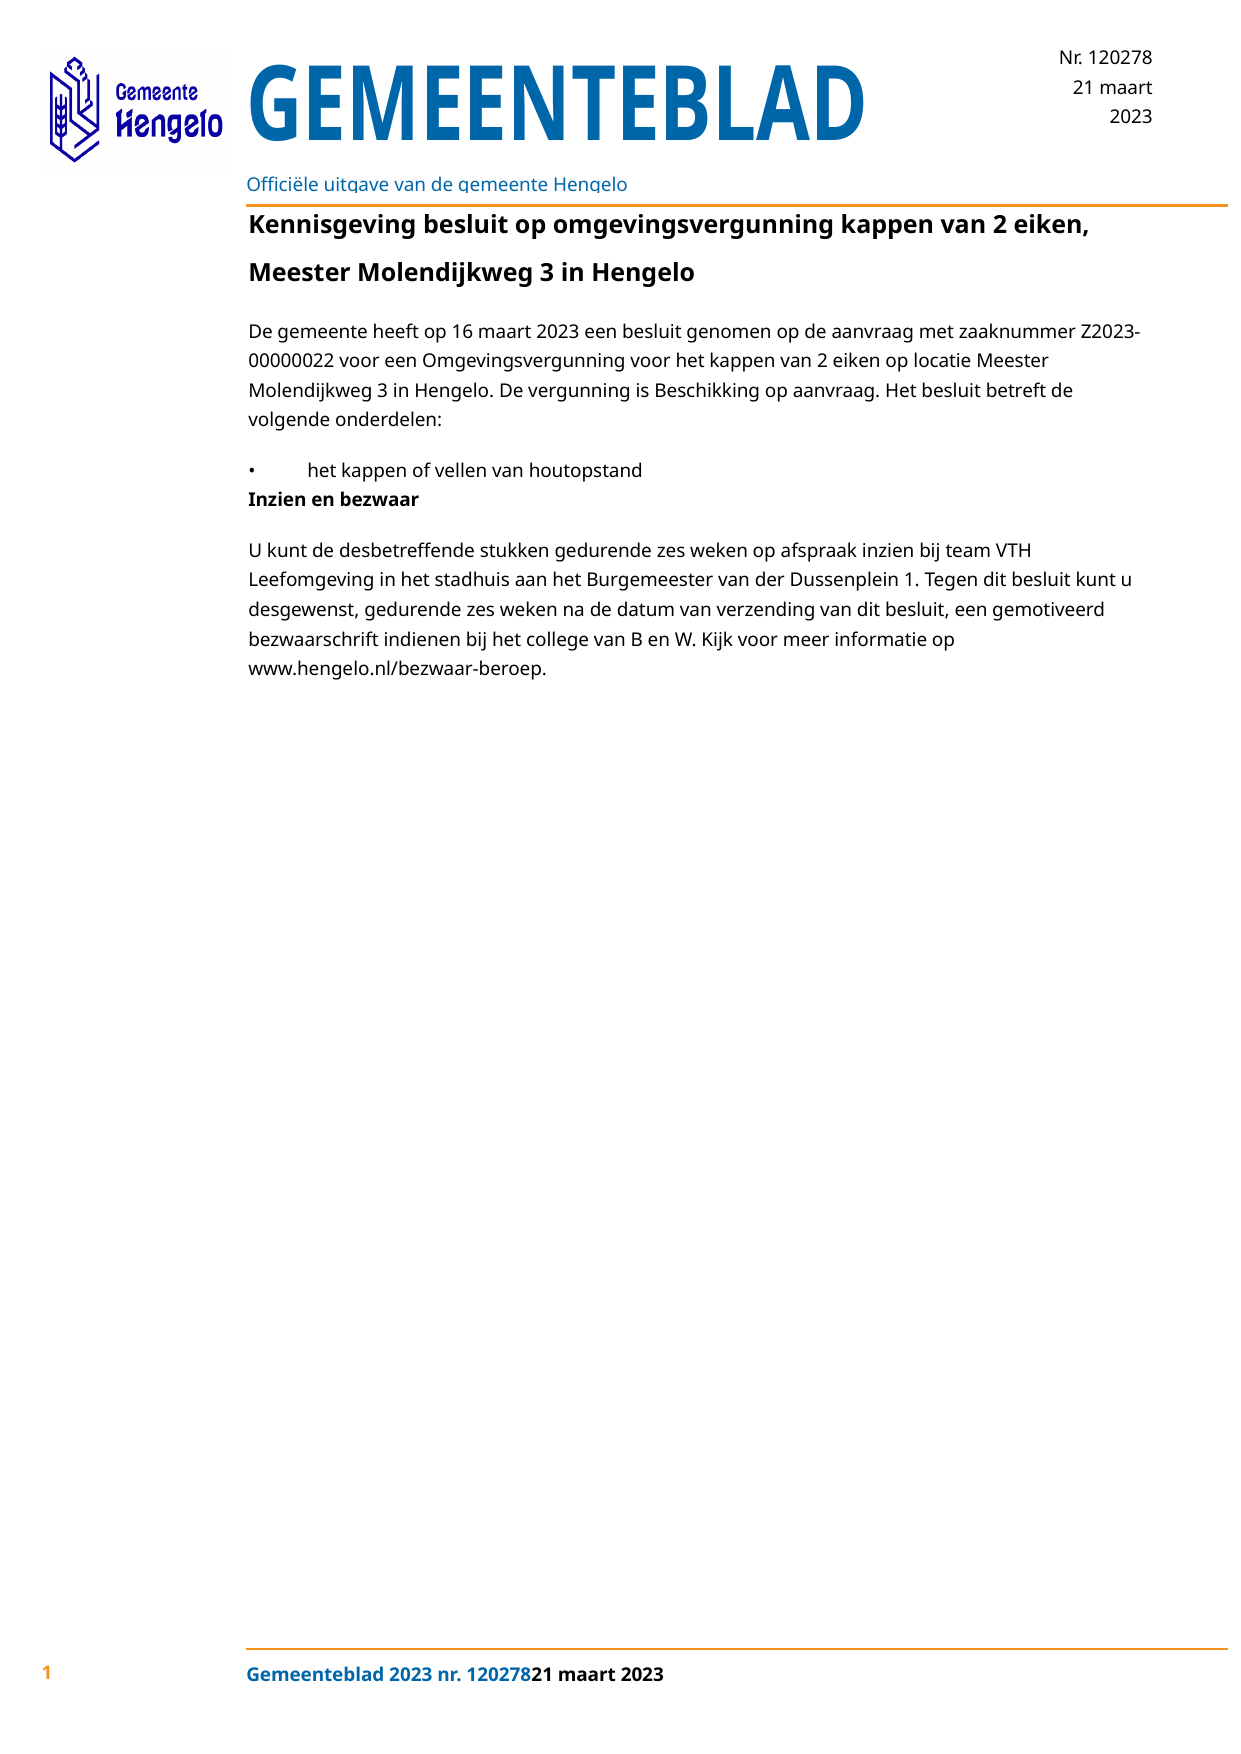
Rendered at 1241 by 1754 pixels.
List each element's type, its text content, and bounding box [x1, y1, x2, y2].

text De gemeente heeft op 16 maart 2023 een besluit genomen op de aanvraag met zaaknummer Z2023-00000022 voor een Omgevingsvergunning voor het kappen van 2 eiken op locatie Meester Molendijkweg 3 in Hengelo. De vergunning is Beschikking op aanvraag. Het besluit betreft de volgende onderdelen: [248, 318, 1152, 432]
picture [41, 47, 231, 172]
list het kappen of vellen van houtopstand [248, 457, 1152, 483]
text U kunt de desbetreffende stukken gedurende zes weken op afspraak inzien bij team VTH Leefomgeving in het stadhuis aan het Burgemeester van der Dussenplein 1. Tegen dit besluit kunt u desgewenst, gedurende zes weken na de datum van verzending van dit besluit, een gemotiveerd bezwaarschrift indienen bij het college van B en W. Kijk voor meer informatie op www.hengelo.nl/bezwaar-beroep. [248, 537, 1152, 681]
text Kennisgeving besluit op omgevingsvergunning kappen van 2 eiken, Meester Molendijkweg 3 in Hengelo [248, 207, 1152, 288]
text Inzien en bezwaar [248, 487, 1152, 512]
